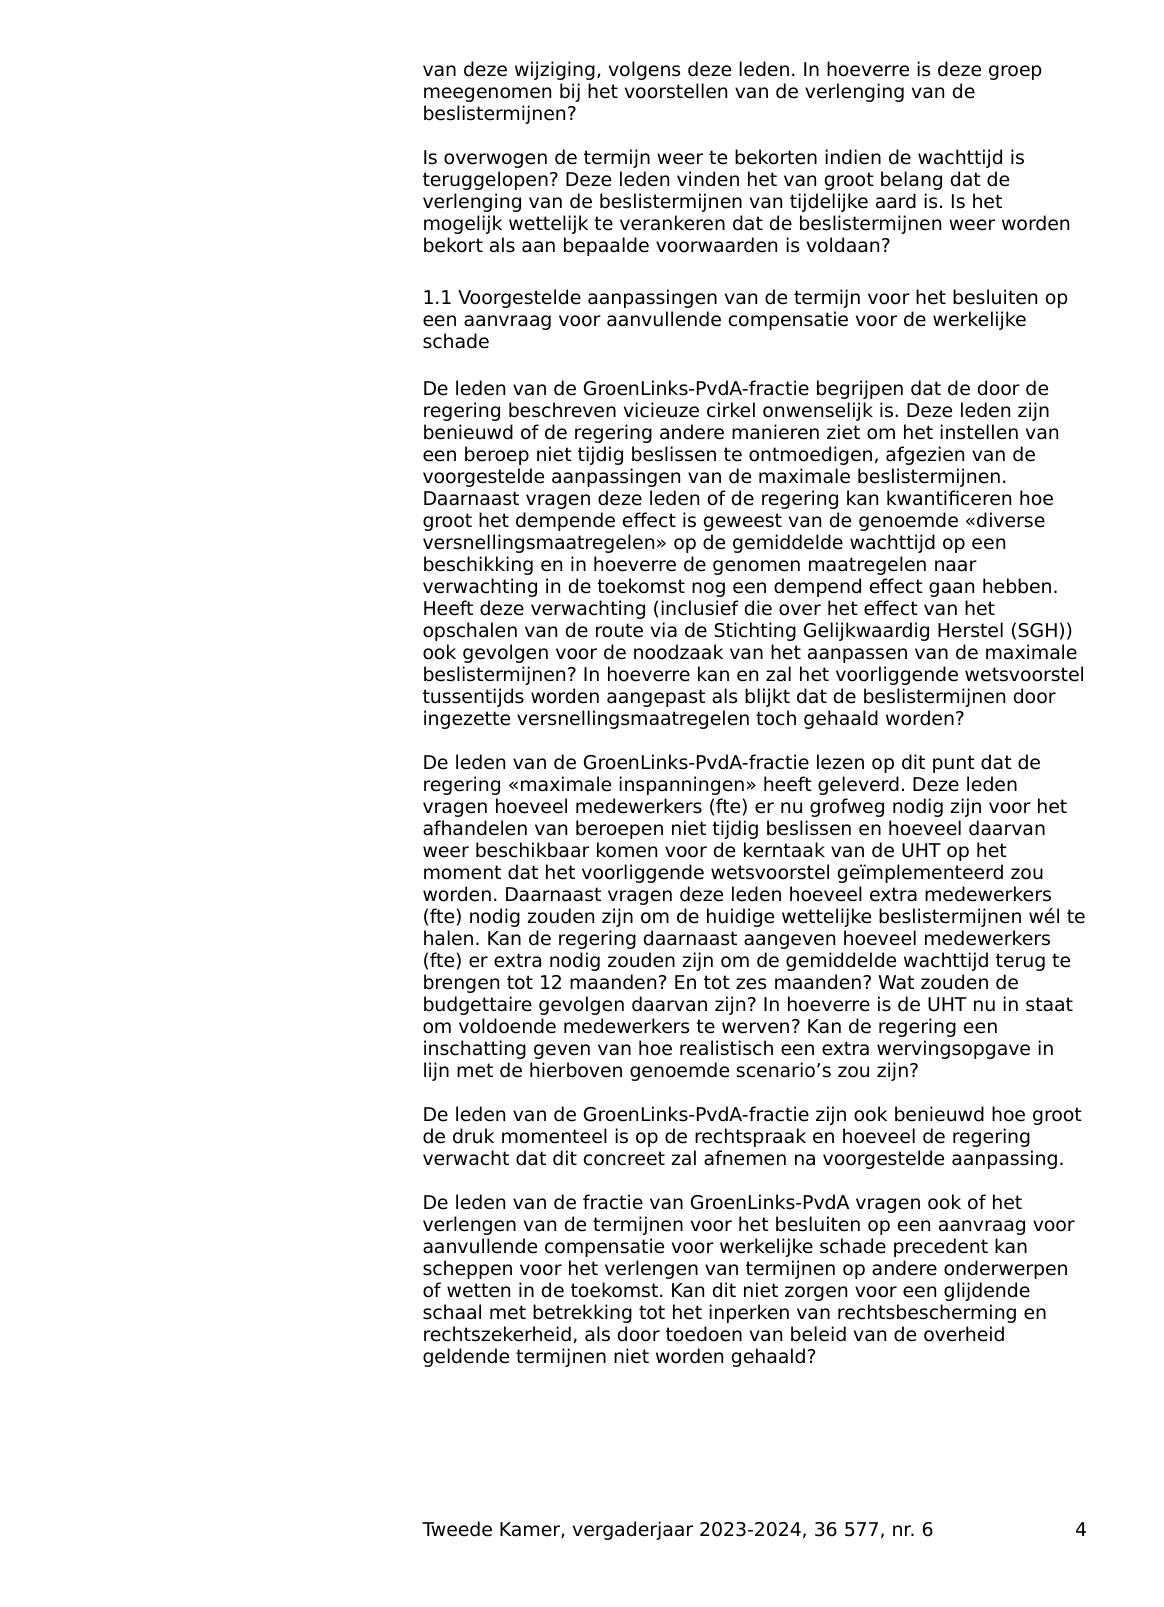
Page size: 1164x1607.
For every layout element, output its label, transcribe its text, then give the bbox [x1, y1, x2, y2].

text Is overwogen de termijn weer te bekorten indien de wachttijd is teruggelopen? Deze leden vinden het van groot belang dat de verlenging van de beslistermijnen van tijdelijke aard is. Is het mogelijk wettelijk te verankeren dat de beslistermijnen weer worden bekort als aan bepaalde voorwaarden is voldaan? [422, 147, 1087, 257]
text De leden van de fractie van GroenLinks-PvdA vragen ook of het verlengen van de termijnen voor het besluiten op een aanvraag voor aanvullende compensatie voor werkelijke schade precedent kan scheppen voor het verlengen van termijnen op andere onderwerpen of wetten in de toekomst. Kan dit niet zorgen voor een glijdende schaal met betrekking tot het inperken van rechtsbescherming en rechtszekerheid, als door toedoen van beleid van de overheid geldende termijnen niet worden gehaald? [422, 1192, 1087, 1368]
text De leden van de GroenLinks-PvdA-fractie begrijpen dat de door de regering beschreven vicieuze cirkel onwenselijk is. Deze leden zijn benieuwd of de regering andere manieren ziet om het instellen van een beroep niet tijdig beslissen te ontmoedigen, afgezien van de voorgestelde aanpassingen van de maximale beslistermijnen. Daarnaast vragen deze leden of de regering kan kwantificeren hoe groot het dempende effect is geweest van de genoemde «diverse versnellingsmaatregelen» op de gemiddelde wachttijd op een beschikking en in hoeverre de genomen maatregelen naar verwachting in de toekomst nog een dempend effect gaan hebben. Heeft deze verwachting (inclusief die over het effect van het opschalen van de route via de Stichting Gelijkwaardig Herstel (SGH)) ook gevolgen voor de noodzaak van het aanpassen van de maximale beslistermijnen? In hoeverre kan en zal het voorliggende wetsvoorstel tussentijds worden aangepast als blijkt dat de beslistermijnen door ingezette versnellingsmaatregelen toch gehaald worden? [422, 378, 1087, 730]
subtitle 1.1 Voorgestelde aanpassingen van de termijn voor het besluiten op een aanvraag voor aanvullende compensatie voor de werkelijke schade [422, 287, 1087, 353]
text De leden van de GroenLinks-PvdA-fractie zijn ook benieuwd hoe groot de druk momenteel is op de rechtspraak en hoeveel de regering verwacht dat dit concreet zal afnemen na voorgestelde aanpassing. [422, 1104, 1087, 1170]
text De leden van de GroenLinks-PvdA-fractie lezen op dit punt dat de regering «maximale inspanningen» heeft geleverd. Deze leden vragen hoeveel medewerkers (fte) er nu grofweg nodig zijn voor het afhandelen van beroepen niet tijdig beslissen en hoeveel daarvan weer beschikbaar komen voor de kerntaak van de UHT op het moment dat het voorliggende wetsvoorstel geïmplementeerd zou worden. Daarnaast vragen deze leden hoeveel extra medewerkers (fte) nodig zouden zijn om de huidige wettelijke beslistermijnen wél te halen. Kan de regering daarnaast aangeven hoeveel medewerkers (fte) er extra nodig zouden zijn om de gemiddelde wachttijd terug te brengen tot 12 maanden? En tot zes maanden? Wat zouden de budgettaire gevolgen daarvan zijn? In hoeverre is de UHT nu in staat om voldoende medewerkers te werven? Kan de regering een inschatting geven van hoe realistisch een extra wervingsopgave in lijn met de hierboven genoemde scenario’s zou zijn? [422, 752, 1087, 1082]
text van deze wijziging, volgens deze leden. In hoeverre is deze groep meegenomen bij het voorstellen van de verlenging van de beslistermijnen? [422, 59, 1087, 125]
